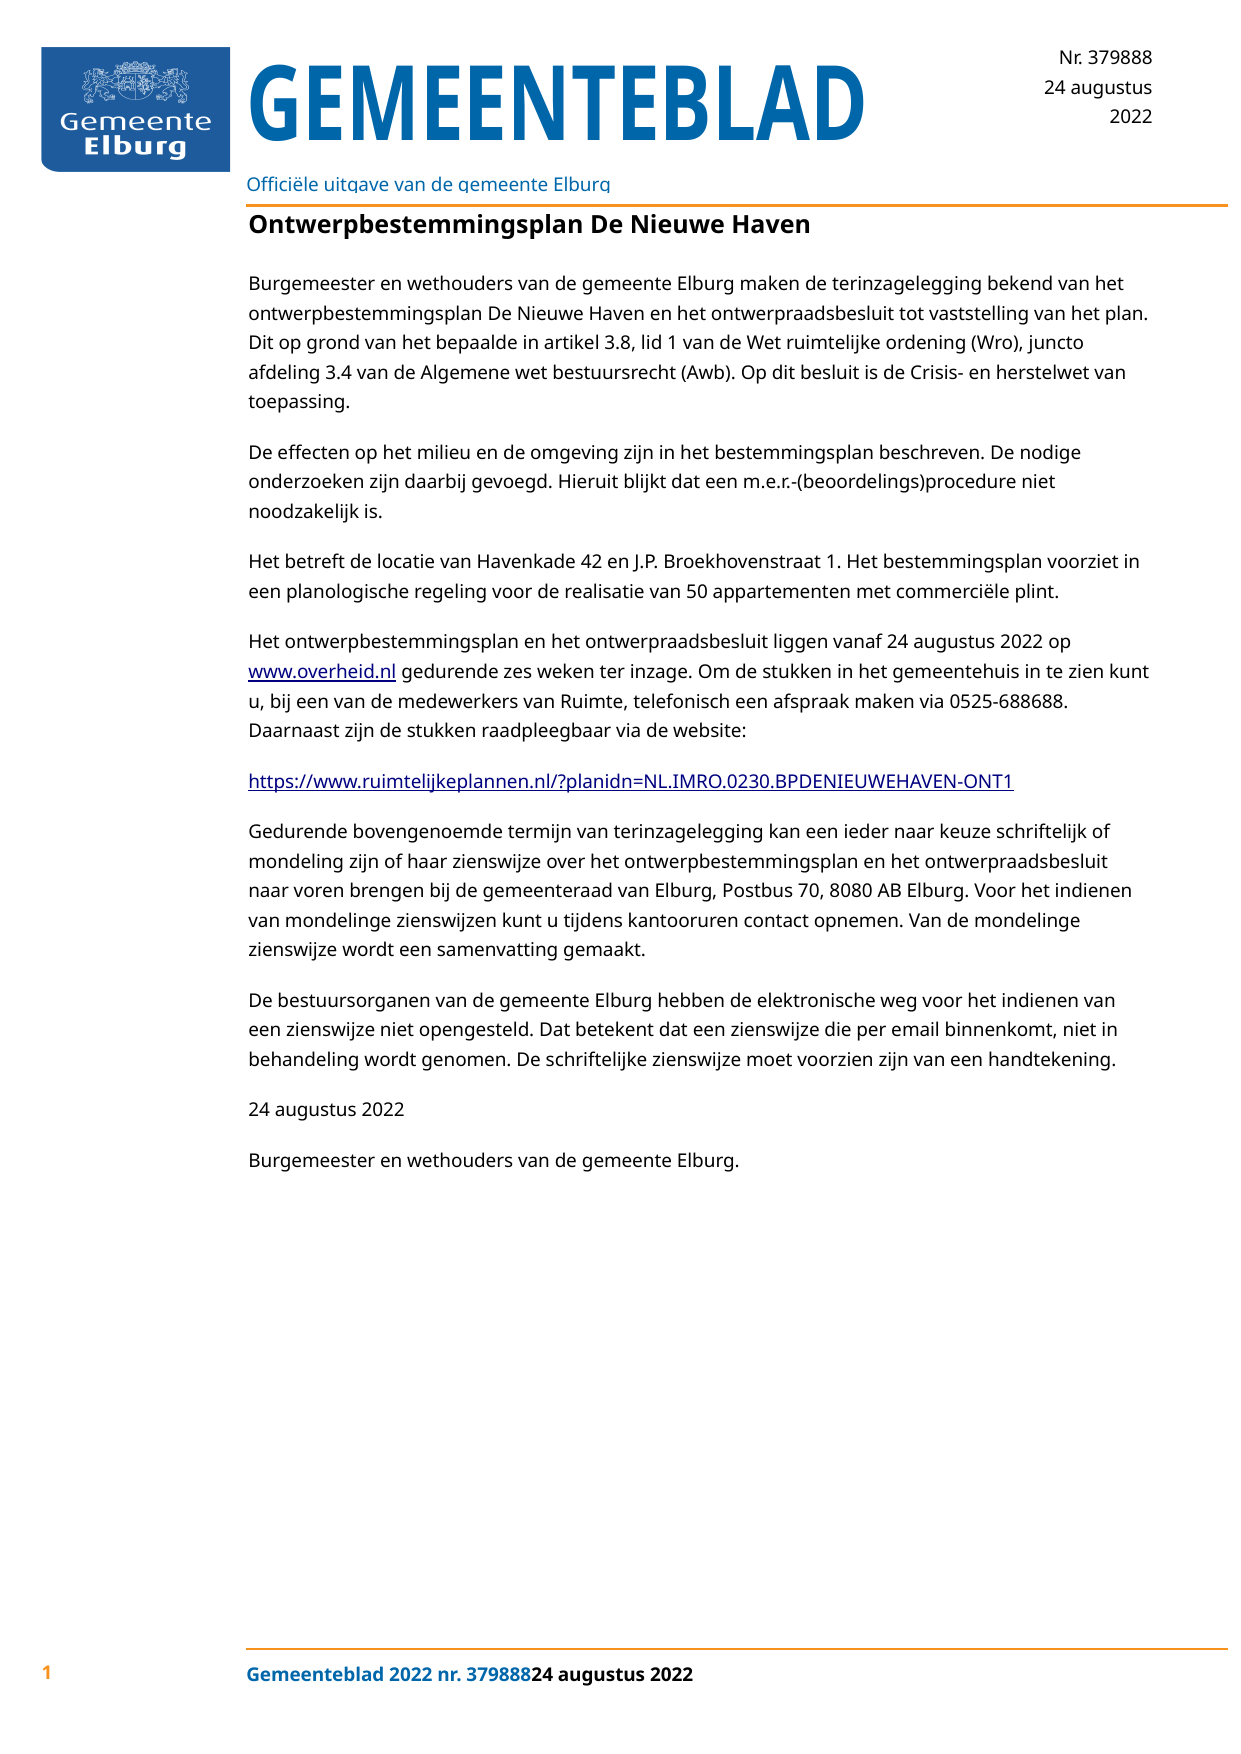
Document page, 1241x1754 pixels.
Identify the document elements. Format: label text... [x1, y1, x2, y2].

picture [41, 47, 231, 172]
text Ontwerpbestemmingsplan De Nieuwe Haven [248, 207, 1152, 241]
text Burgemeester en wethouders van de gemeente Elburg. [248, 1147, 1152, 1173]
text Burgemeester en wethouders van de gemeente Elburg maken de terinzagelegging bekend van het ontwerpbestemmingsplan De Nieuwe Haven en het ontwerpraadsbesluit tot vaststelling van het plan. Dit op grond van het bepaalde in artikel 3.8, lid 1 van de Wet ruimtelijke ordening (Wro), juncto afdeling 3.4 van de Algemene wet bestuursrecht (Awb). Op dit besluit is de Crisis- en herstelwet van toepassing. [248, 270, 1152, 414]
text De effecten op het milieu en de omgeving zijn in het bestemmingsplan beschreven. De nodige onderzoeken zijn daarbij gevoegd. Hieruit blijkt dat een m.e.r.-(beoordelings)procedure niet noodzakelijk is. [248, 439, 1152, 524]
text https://www.ruimtelijkeplannen.nl/?planidn=NL.IMRO.0230.BPDENIEUWEHAVEN-ONT1 [248, 768, 1152, 793]
text Het betreft de locatie van Havenkade 42 en J.P. Broekhovenstraat 1. Het bestemmingsplan voorziet in een planologische regeling voor de realisatie van 50 appartementen met commerciële plint. [248, 549, 1152, 604]
text De bestuursorganen van de gemeente Elburg hebben de elektronische weg voor het indienen van een zienswijze niet opengesteld. Dat betekent dat een zienswijze die per email binnenkomt, niet in behandeling wordt genomen. De schriftelijke zienswijze moet voorzien zijn van een handtekening. [248, 987, 1152, 1072]
text 24 augustus 2022 [248, 1097, 1152, 1122]
text Het ontwerpbestemmingsplan en het ontwerpraadsbesluit liggen vanaf 24 augustus 2022 op www.overheid.nl gedurende zes weken ter inzage. Om de stukken in het gemeentehuis in te zien kunt u, bij een van de medewerkers van Ruimte, telefonisch een afspraak maken via 0525-688688. Daarnaast zijn de stukken raadpleegbaar via de website: [248, 629, 1152, 743]
text Gedurende bovengenoemde termijn van terinzagelegging kan een ieder naar keuze schriftelijk of mondeling zijn of haar zienswijze over het ontwerpbestemmingsplan en het ontwerpraadsbesluit naar voren brengen bij de gemeenteraad van Elburg, Postbus 70, 8080 AB Elburg. Voor het indienen van mondelinge zienswijzen kunt u tijdens kantooruren contact opnemen. Van de mondelinge zienswijze wordt een samenvatting gemaakt. [248, 818, 1152, 962]
